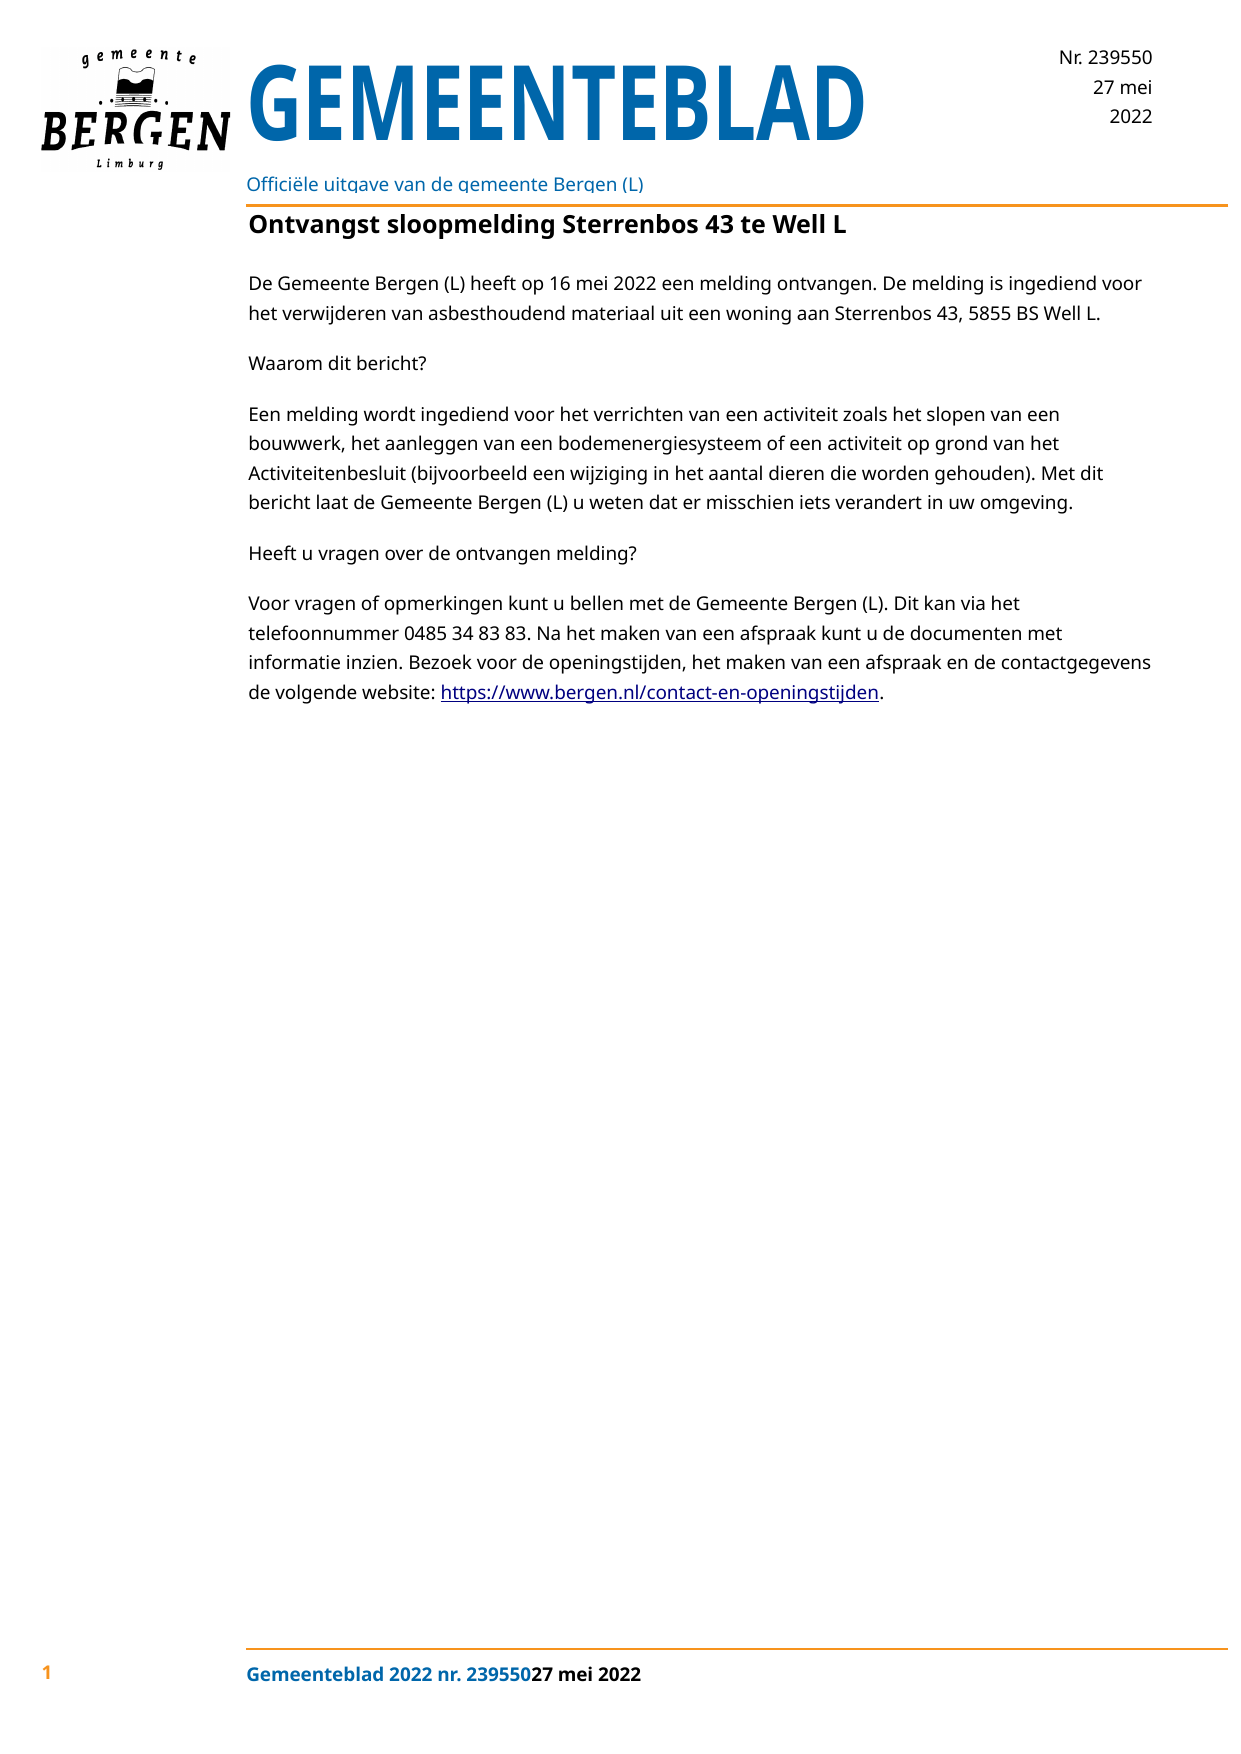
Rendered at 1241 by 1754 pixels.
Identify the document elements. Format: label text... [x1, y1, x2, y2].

text Voor vragen of opmerkingen kunt u bellen met de Gemeente Bergen (L). Dit kan via het telefoonnummer 0485 34 83 83. Na het maken van een afspraak kunt u de documenten met informatie inzien. Bezoek voor de openingstijden, het maken van een afspraak en de contactgegevens de volgende website: https://www.bergen.nl/contact-en-openingstijden. [248, 590, 1152, 705]
text Ontvangst sloopmelding Sterrenbos 43 te Well L [248, 207, 1152, 241]
text Waarom dit bericht? [248, 350, 1152, 376]
text Heeft u vragen over de ontvangen melding? [248, 540, 1152, 566]
picture [41, 47, 231, 172]
text De Gemeente Bergen (L) heeft op 16 mei 2022 een melding ontvangen. De melding is ingediend voor het verwijderen van asbesthoudend materiaal uit een woning aan Sterrenbos 43, 5855 BS Well L. [248, 270, 1152, 326]
text Een melding wordt ingediend voor het verrichten van een activiteit zoals het slopen van een bouwwerk, het aanleggen van een bodemenergiesysteem of een activiteit op grond van het Activiteitenbesluit (bijvoorbeeld een wijziging in het aantal dieren die worden gehouden). Met dit bericht laat de Gemeente Bergen (L) u weten dat er misschien iets verandert in uw omgeving. [248, 401, 1152, 515]
